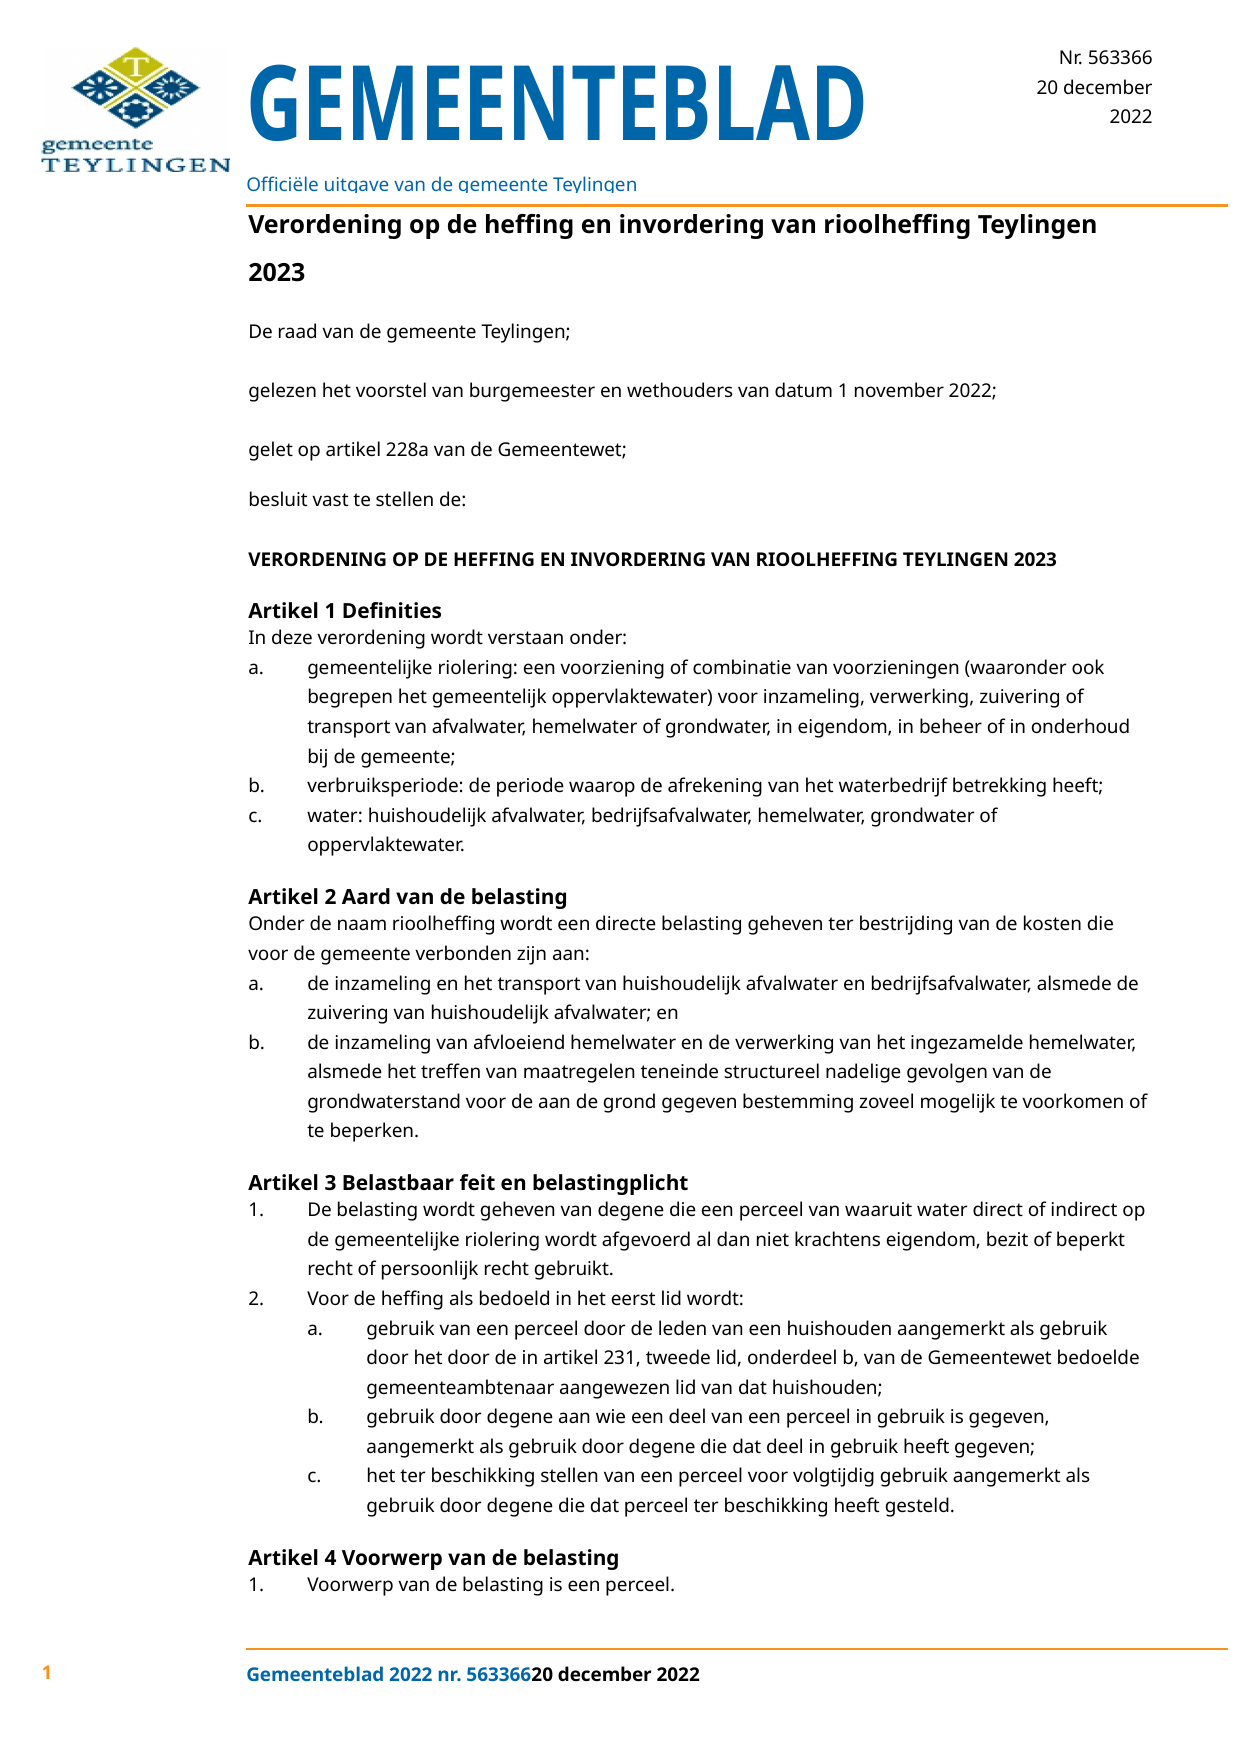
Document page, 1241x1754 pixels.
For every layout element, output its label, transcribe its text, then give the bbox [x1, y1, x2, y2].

list gebruik van een perceel door de leden van een huishouden aangemerkt als gebruik door het door de in artikel 231, tweede lid, onderdeel b, van de Gemeentewet bedoelde gemeenteambtenaar aangewezen lid van dat huishouden; [307, 1315, 1152, 1400]
text gelet op artikel 228a van de Gemeentewet; [248, 436, 1152, 462]
list Voor de heffing als bedoeld in het eerst lid wordt: [248, 1285, 1152, 1311]
list gebruik door degene aan wie een deel van een perceel in gebruik is gegeven, aangemerkt als gebruik door degene die dat deel in gebruik heeft gegeven; [307, 1403, 1152, 1459]
text De raad van de gemeente Teylingen; [248, 318, 1152, 344]
text Verordening op de heffing en invordering van rioolheffing Teylingen 2023 [248, 207, 1152, 288]
list gemeentelijke riolering: een voorziening of combinatie van voorzieningen (waaronder ook begrepen het gemeentelijk oppervlaktewater) voor inzameling, verwerking, zuivering of transport van afvalwater, hemelwater of grondwater, in eigendom, in beheer of in onderhoud bij de gemeente; [248, 654, 1152, 769]
list de inzameling van afvloeiend hemelwater en de verwerking van het ingezamelde hemelwater, alsmede het treffen van maatregelen teneinde structureel nadelige gevolgen van de grondwaterstand voor de aan de grond gegeven bestemming zoveel mogelijk te voorkomen of te beperken. [248, 1029, 1152, 1143]
text VERORDENING OP DE HEFFING EN INVORDERING VAN RIOOLHEFFING TEYLINGEN 2023 [248, 546, 1152, 571]
list De belasting wordt geheven van degene die een perceel van waaruit water direct of indirect op de gemeentelijke riolering wordt afgevoerd al dan niet krachtens eigendom, bezit of beperkt recht of persoonlijk recht gebruikt. [248, 1196, 1152, 1281]
list verbruiksperiode: de periode waarop de afrekening van het waterbedrijf betrekking heeft; [248, 772, 1152, 798]
text In deze verordening wordt verstaan onder: [248, 624, 1152, 650]
list het ter beschikking stellen van een perceel voor volgtijdig gebruik aangemerkt als gebruik door degene die dat perceel ter beschikking heeft gesteld. [307, 1463, 1152, 1518]
text besluit vast te stellen de: [248, 487, 1152, 512]
list water: huishoudelijk afvalwater, bedrijfsafvalwater, hemelwater, grondwater of oppervlaktewater. [248, 802, 1152, 857]
list de inzameling en het transport van huishoudelijk afvalwater en bedrijfsafvalwater, alsmede de zuivering van huishoudelijk afvalwater; en [248, 970, 1152, 1025]
text Artikel 3 Belastbaar feit en belastingplicht [248, 1168, 1152, 1196]
text Artikel 1 Definities [248, 596, 1152, 624]
text Onder de naam rioolheffing wordt een directe belasting geheven ter bestrijding van de kosten die voor de gemeente verbonden zijn aan: [248, 911, 1152, 966]
list Voorwerp van de belasting is een perceel. [248, 1571, 1152, 1597]
picture [41, 47, 231, 172]
text Artikel 4 Voorwerp van de belasting [248, 1543, 1152, 1571]
text Artikel 2 Aard van de belasting [248, 882, 1152, 911]
text gelezen het voorstel van burgemeester en wethouders van datum 1 november 2022; [248, 377, 1152, 403]
